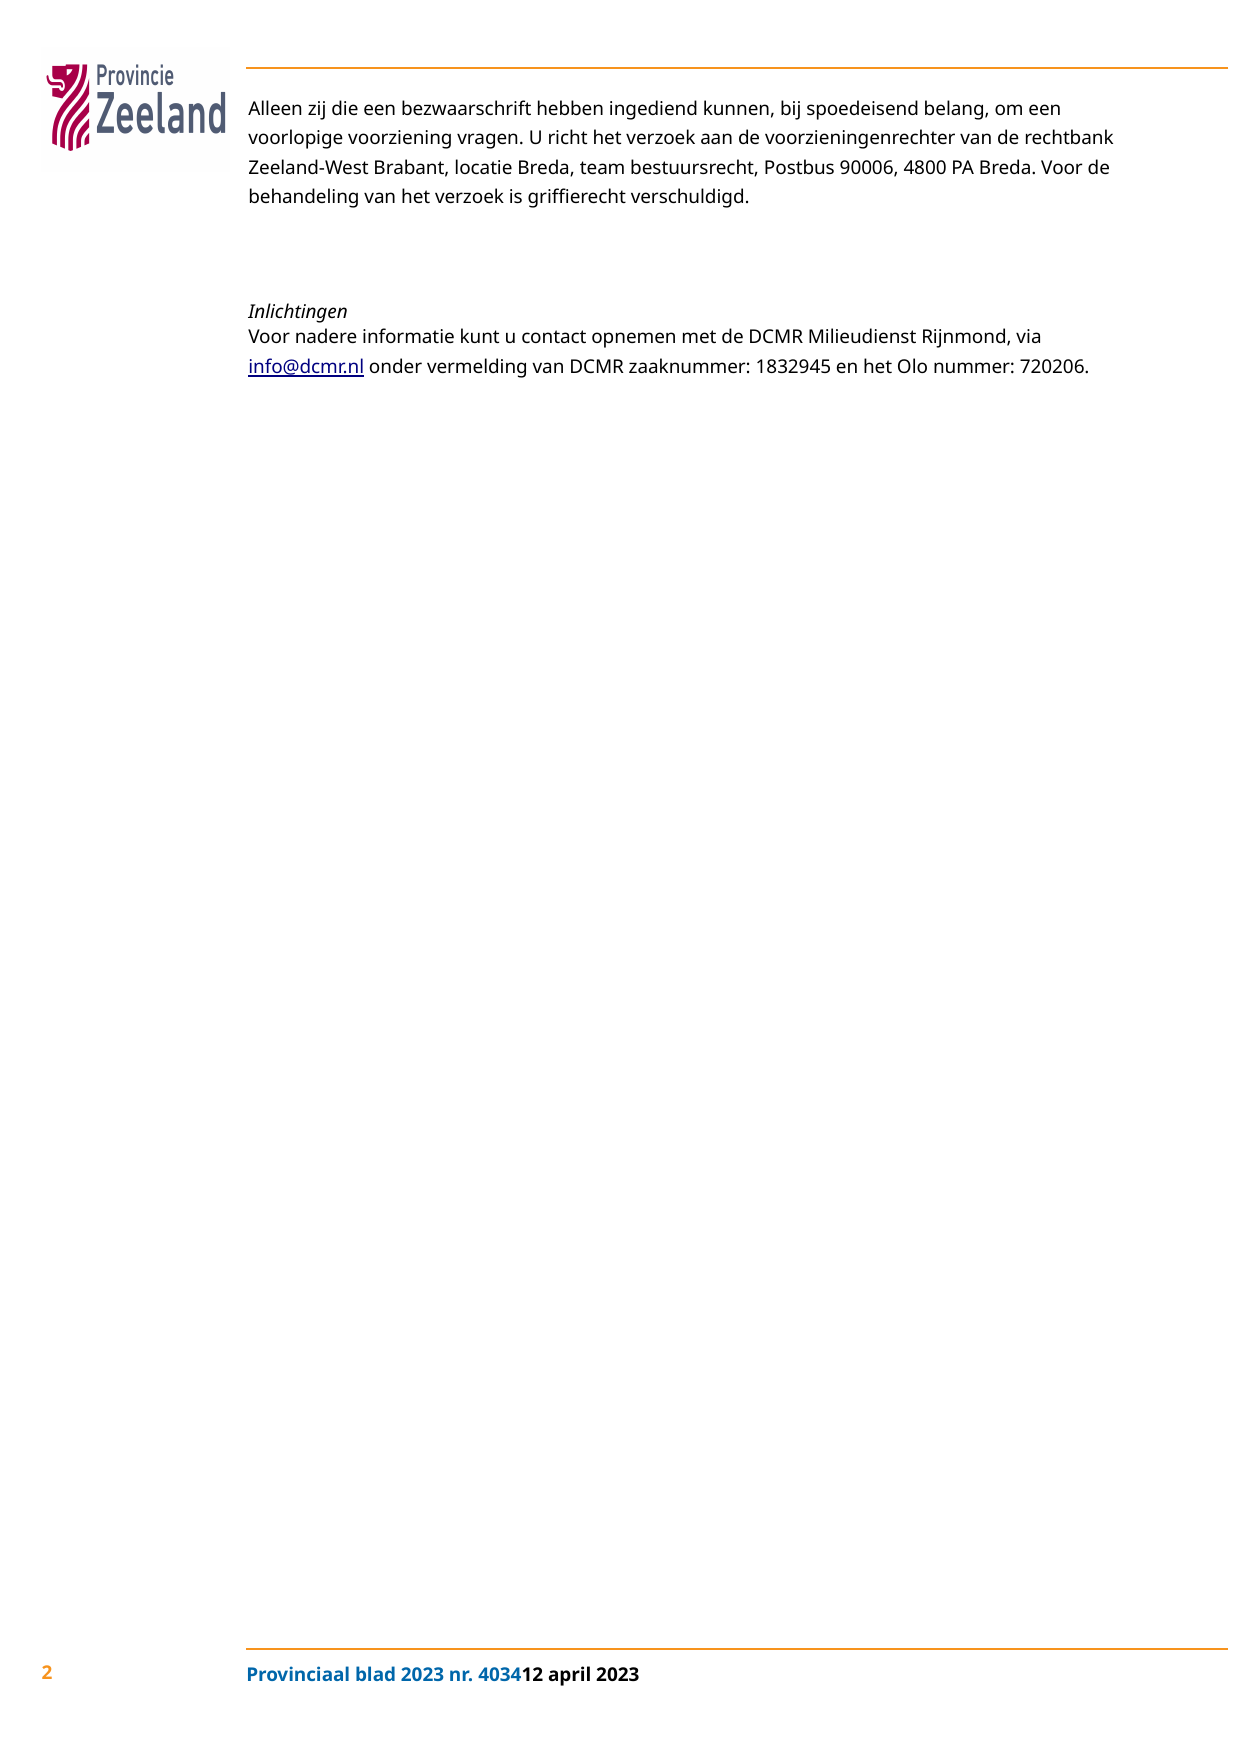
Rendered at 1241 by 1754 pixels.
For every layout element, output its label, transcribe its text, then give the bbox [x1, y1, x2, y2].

text Inlichtingen [248, 298, 1152, 324]
picture [41, 47, 231, 172]
text Voor nadere informatie kunt u contact opnemen met de DCMR Milieudienst Rijnmond, via info@dcmr.nl onder vermelding van DCMR zaaknummer: 1832945 en het Olo nummer: 720206. [248, 324, 1152, 379]
text Alleen zij die een bezwaarschrift hebben ingediend kunnen, bij spoedeisend belang, om een voorlopige voorziening vragen. U richt het verzoek aan de voorzieningenrechter van de rechtbank Zeeland-West Brabant, locatie Breda, team bestuursrecht, Postbus 90006, 4800 PA Breda. Voor de behandeling van het verzoek is griffierecht verschuldigd. [248, 95, 1152, 209]
